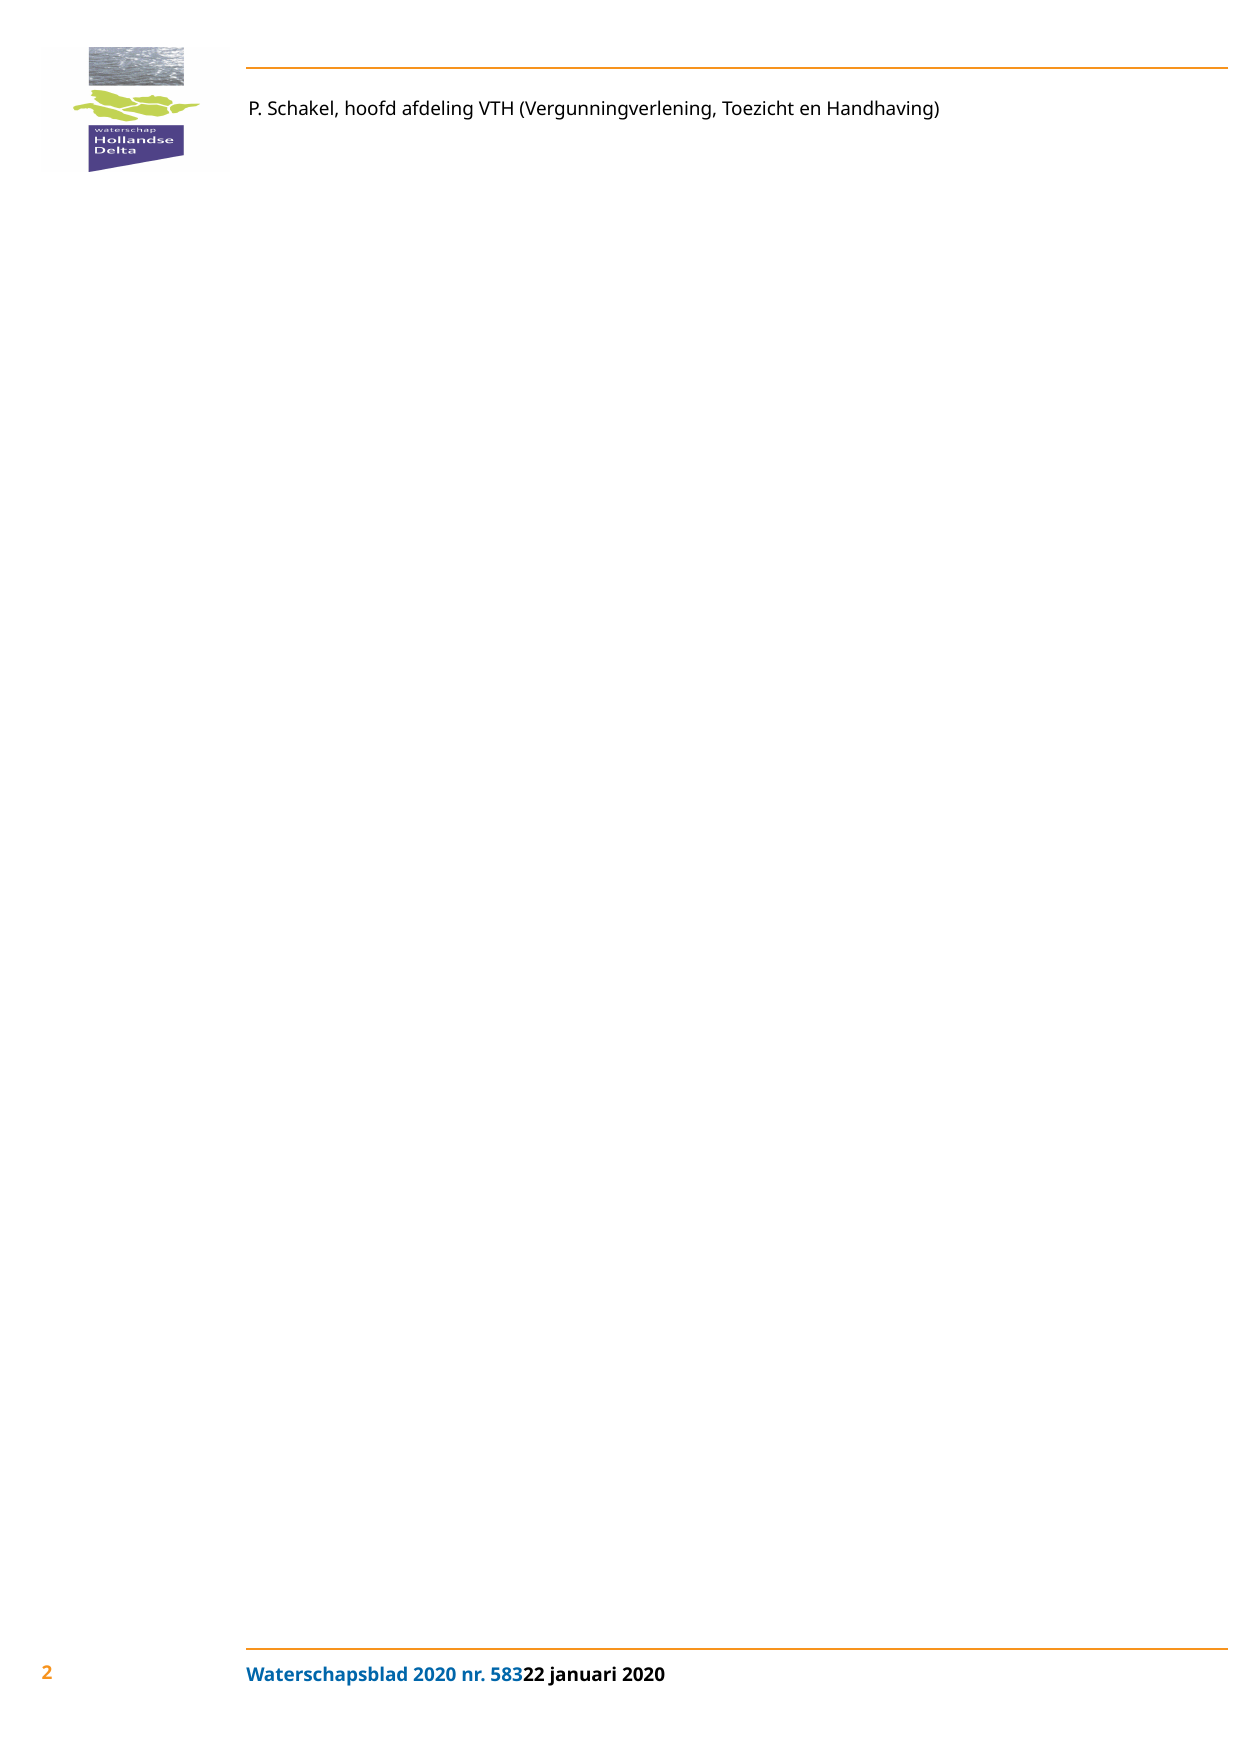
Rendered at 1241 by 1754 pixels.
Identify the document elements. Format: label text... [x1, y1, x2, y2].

picture [41, 47, 231, 172]
text P. Schakel, hoofd afdeling VTH (Vergunningverlening, Toezicht en Handhaving) [248, 95, 1152, 121]
